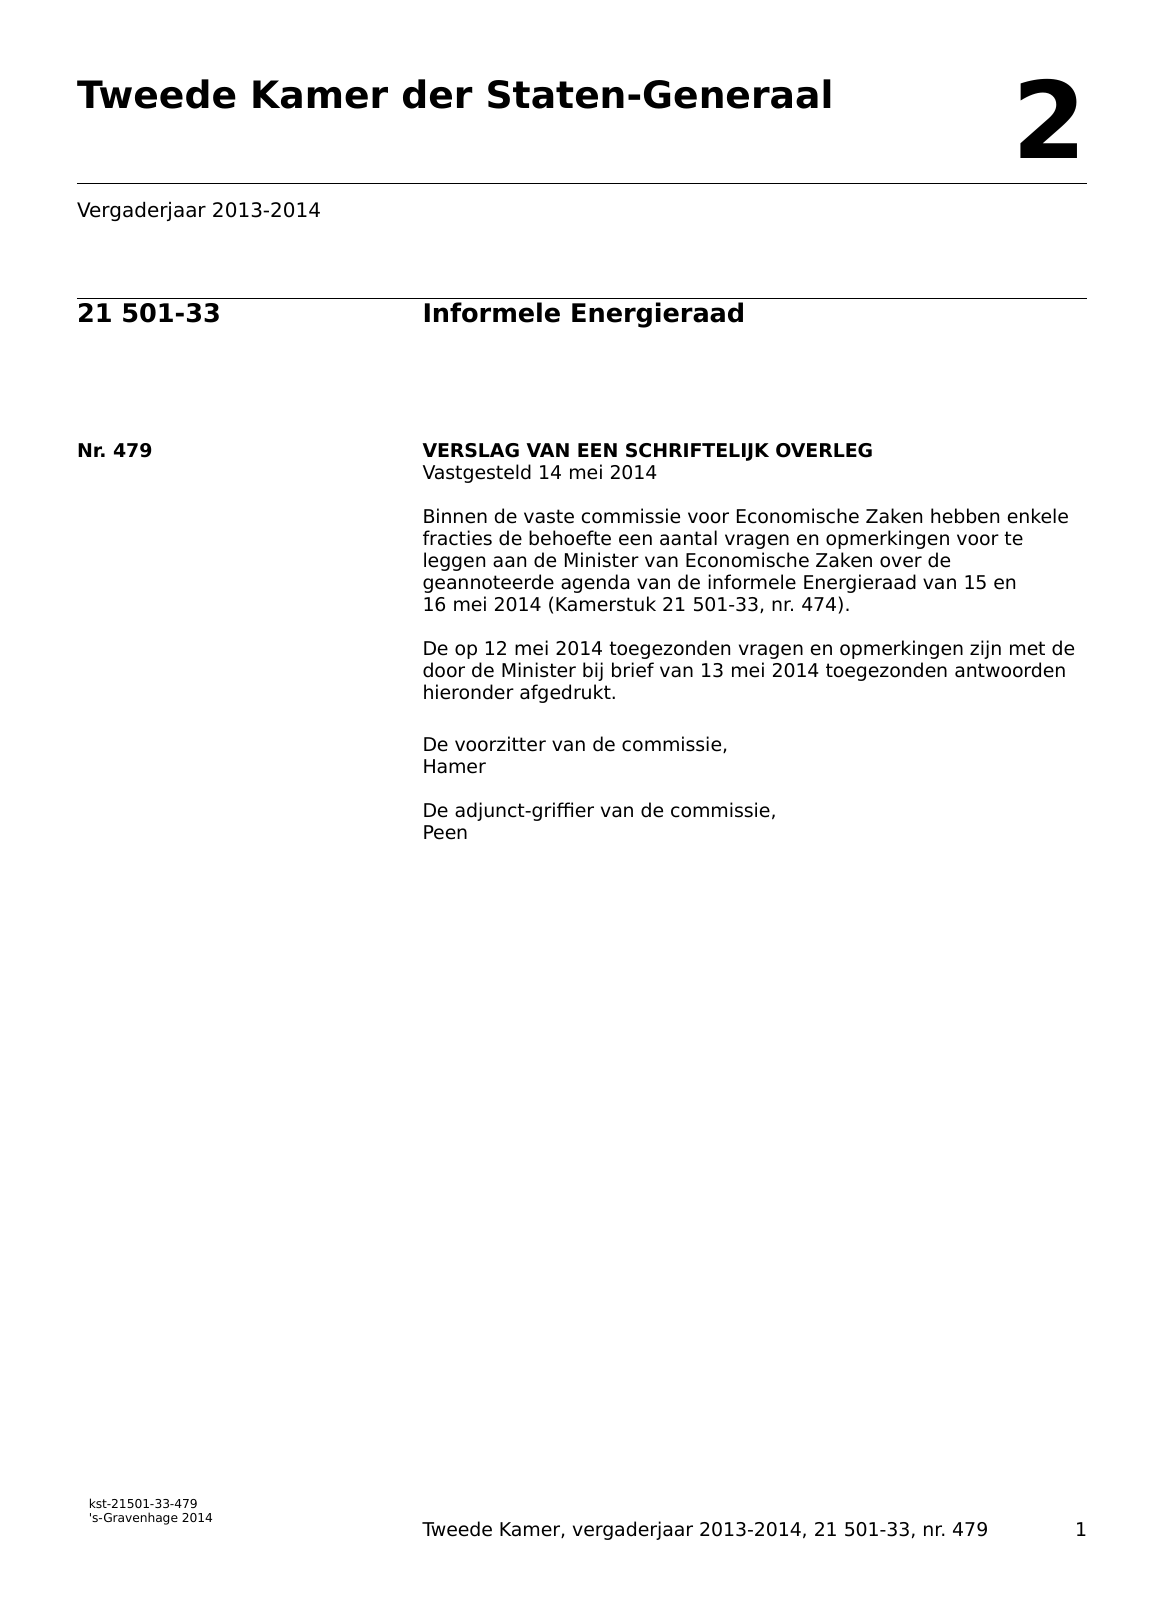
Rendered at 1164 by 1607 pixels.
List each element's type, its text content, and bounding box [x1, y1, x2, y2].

text Binnen de vaste commissie voor Economische Zaken hebben enkele fracties de behoefte een aantal vragen en opmerkingen voor te leggen aan de Minister van Economische Zaken over de geannoteerde agenda van de informele Energieraad van 15 en 16 mei 2014 (Kamerstuk 21 501-33, nr. 474). [422, 506, 1087, 616]
text 's-Gravenhage 2014 [88, 1511, 323, 1525]
subtitle 21 501-33 Informele Energieraad [77, 299, 1087, 329]
text Vastgesteld 14 mei 2014 [422, 462, 1087, 484]
subtitle Nr. 479 VERSLAG VAN EEN SCHRIFTELIJK OVERLEG [77, 440, 1087, 462]
text kst-21501-33-479 [88, 1497, 323, 1511]
text De voorzitter van de commissie, Hamer [422, 734, 1087, 778]
text De op 12 mei 2014 toegezonden vragen en opmerkingen zijn met de door de Minister bij brief van 13 mei 2014 toegezonden antwoorden hieronder afgedrukt. [422, 638, 1087, 704]
text De adjunct-griffier van de commissie, Peen [422, 800, 1087, 844]
table_header 2 [886, 59, 1087, 183]
table_header Tweede Kamer der Staten-Generaal [77, 59, 886, 183]
table_cell Vergaderjaar 2013-2014 [77, 184, 1087, 298]
